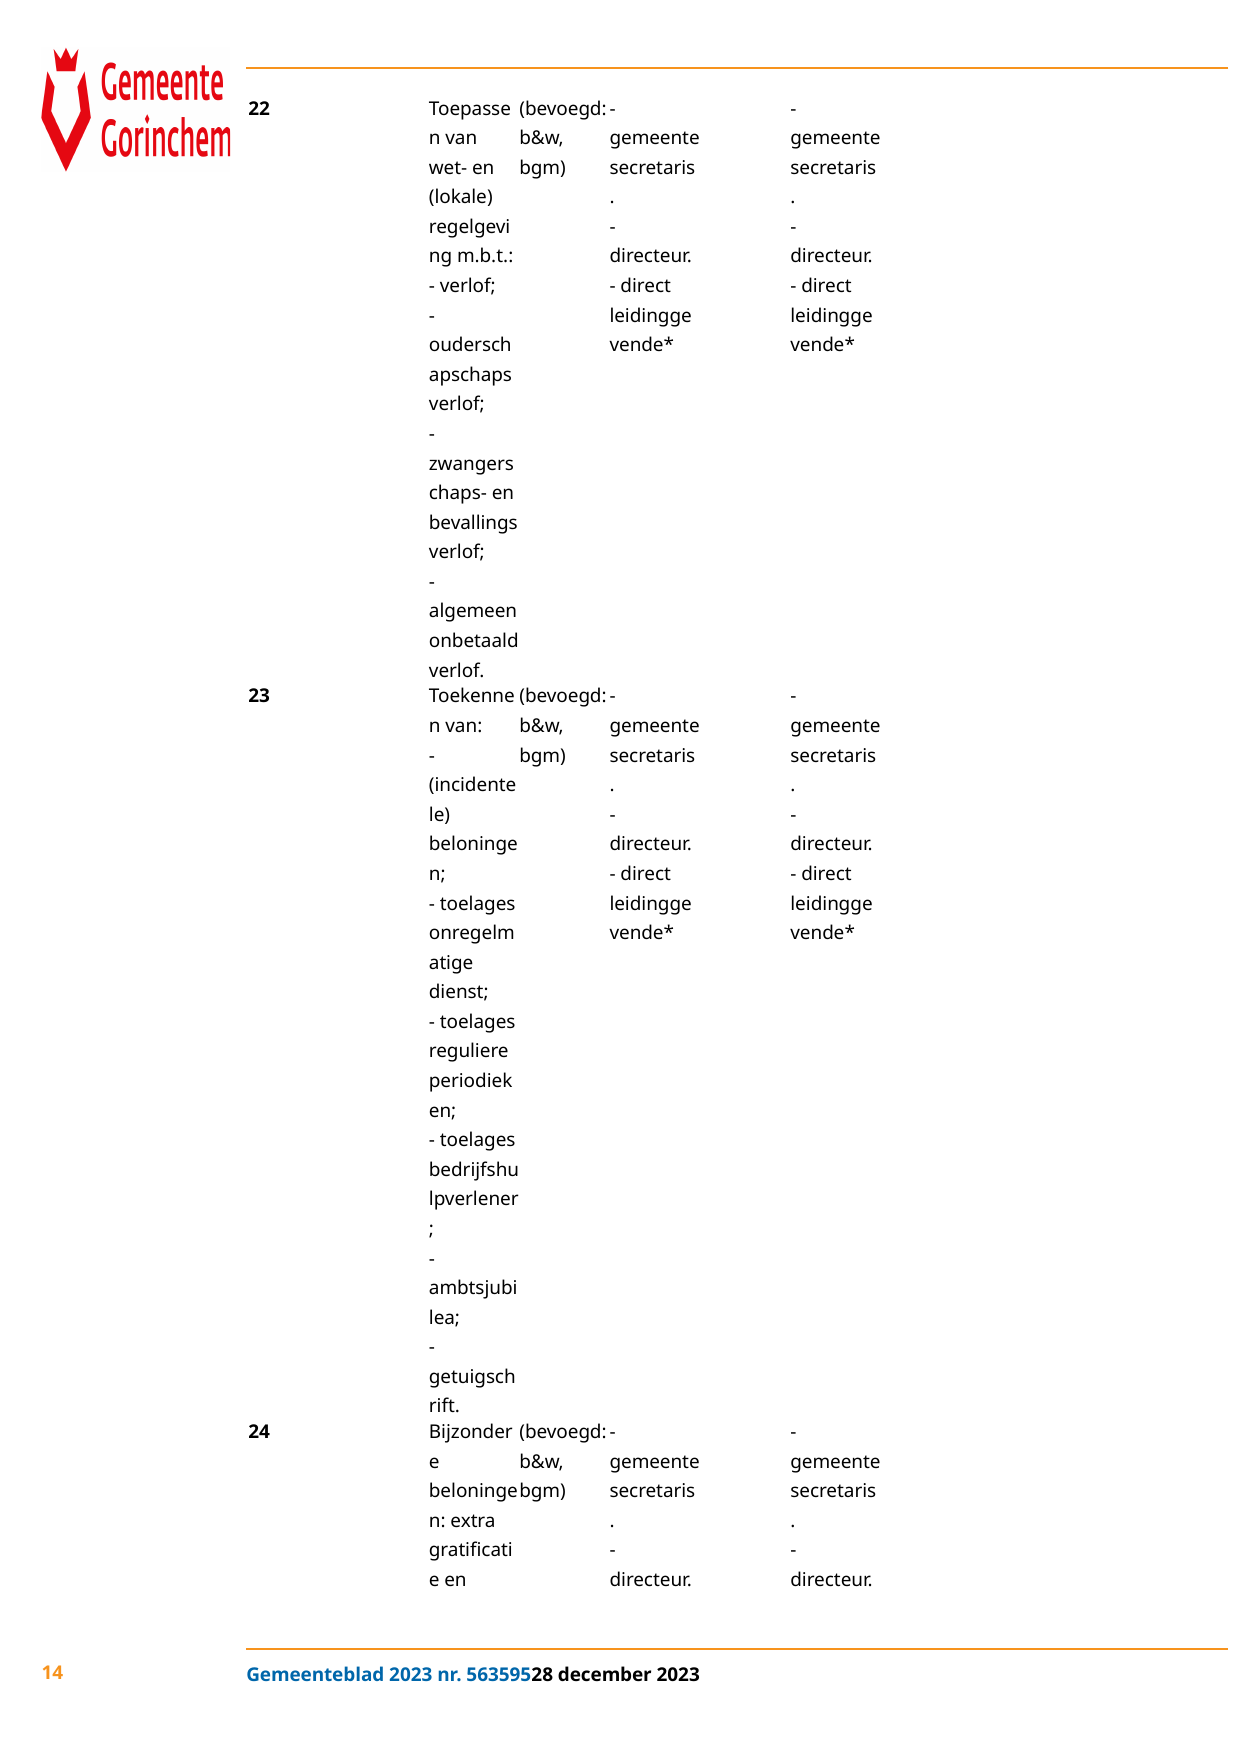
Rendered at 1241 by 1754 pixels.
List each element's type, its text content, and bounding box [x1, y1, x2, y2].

table_cell [700, 1418, 790, 1592]
table_cell [971, 1418, 1061, 1592]
table_cell [1061, 683, 1152, 1418]
table_cell - gemeentesecretaris. - directeur. - direct leidinggevende* [609, 683, 700, 1418]
table_cell (bevoegd: b&w, bgm) [519, 1418, 609, 1592]
table_cell [700, 95, 790, 683]
table_cell [1061, 95, 1152, 683]
table_cell [338, 95, 429, 683]
table_cell Toekennen van: - (incidentele) beloningen; - toelages onregelmatige dienst; - toelages reguliere periodieken; - toelages bedrijfshulpverlener; - ambtsjubilea; - getuigschrift. [429, 683, 519, 1418]
table_cell [881, 95, 971, 683]
table_cell [700, 683, 790, 1418]
table_cell Toepassen van wet- en (lokale) regelgeving m.b.t.: - verlof; - ouderschapschapsverlof; - zwangerschaps- en bevallingsverlof; - algemeen onbetaald verlof. [429, 95, 519, 683]
table_cell [971, 95, 1061, 683]
table_cell [971, 683, 1061, 1418]
picture [41, 47, 231, 172]
table_cell (bevoegd: b&w, bgm) [519, 683, 609, 1418]
table_cell - gemeentesecretaris. - directeur. - direct leidinggevende* [790, 95, 881, 683]
table_cell Bijzondere beloningen: extra gratificatie en [429, 1418, 519, 1592]
table_cell 23 [248, 683, 338, 1418]
table_cell 22 [248, 95, 338, 683]
table_cell [881, 1418, 971, 1592]
table_cell - gemeentesecretaris. - directeur. - direct leidinggevende* [790, 683, 881, 1418]
table_cell 24 [248, 1418, 338, 1592]
table_cell - gemeentesecretaris. - directeur. [790, 1418, 881, 1592]
table_cell - gemeentesecretaris. - directeur. [609, 1418, 700, 1592]
table_cell [338, 1418, 429, 1592]
table_cell [881, 683, 971, 1418]
table_cell - gemeentesecretaris. - directeur. - direct leidinggevende* [609, 95, 700, 683]
table_cell (bevoegd: b&w, bgm) [519, 95, 609, 683]
table_cell [338, 683, 429, 1418]
table_cell [1061, 1418, 1152, 1592]
